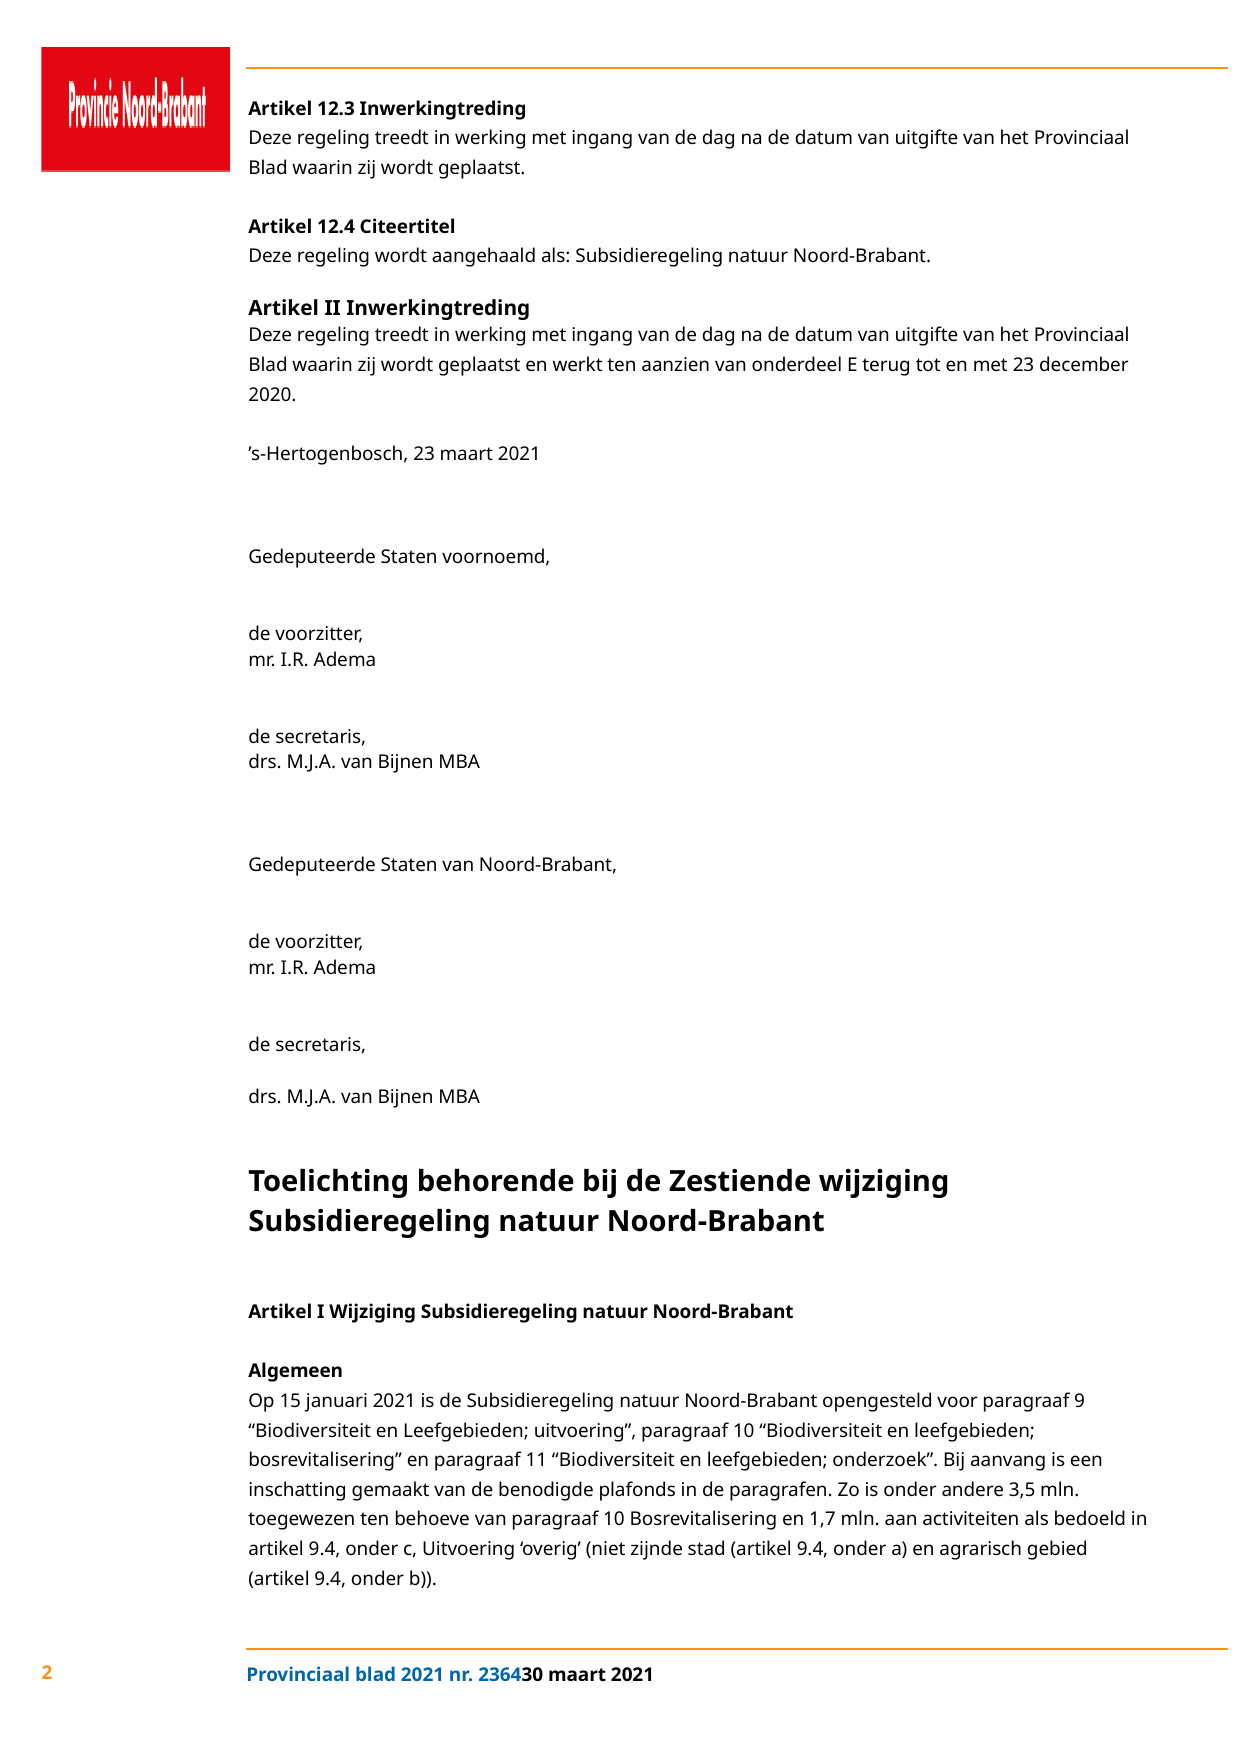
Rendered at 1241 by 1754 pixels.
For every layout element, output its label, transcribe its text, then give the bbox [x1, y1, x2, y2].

text mr. I.R. Adema [248, 954, 1152, 980]
text de secretaris, [248, 1032, 1152, 1057]
text Deze regeling treedt in werking met ingang van de dag na de datum van uitgifte van het Provinciaal Blad waarin zij wordt geplaatst. [248, 124, 1152, 180]
text Algemeen [248, 1358, 1152, 1383]
text Gedeputeerde Staten voornoemd, [248, 543, 1152, 568]
text ’s-Hertogenbosch, 23 maart 2021 [248, 440, 1152, 466]
text Deze regeling wordt aangehaald als: Subsidieregeling natuur Noord-Brabant. [248, 243, 1152, 268]
text Artikel 12.3 Inwerkingtreding [248, 95, 1152, 121]
picture [41, 47, 231, 172]
text Artikel II Inwerkingtreding [248, 293, 1152, 322]
text Op 15 januari 2021 is de Subsidieregeling natuur Noord-Brabant opengesteld voor paragraaf 9 “Biodiversiteit en Leefgebieden; uitvoering”, paragraaf 10 “Biodiversiteit en leefgebieden; bosrevitalisering” en paragraaf 11 “Biodiversiteit en leefgebieden; onderzoek”. Bij aanvang is een inschatting gemaakt van de benodigde plafonds in de paragrafen. Zo is onder andere 3,5 mln. toegewezen ten behoeve van paragraaf 10 Bosrevitalisering en 1,7 mln. aan activiteiten als bedoeld in artikel 9.4, onder c, Uitvoering ‘overig’ (niet zijnde stad (artikel 9.4, onder a) en agrarisch gebied (artikel 9.4, onder b)). [248, 1387, 1152, 1590]
text drs. M.J.A. van Bijnen MBA [248, 749, 1152, 774]
text Artikel I Wijziging Subsidieregeling natuur Noord-Brabant [248, 1298, 1152, 1324]
text mr. I.R. Adema [248, 646, 1152, 671]
text de voorzitter, [248, 929, 1152, 954]
text Artikel 12.4 Citeertitel [248, 213, 1152, 239]
text de secretaris, [248, 723, 1152, 749]
text Toelichting behorende bij de Zestiende wijziging Subsidieregeling natuur Noord-Brabant [248, 1160, 1152, 1240]
text Gedeputeerde Staten van Noord-Brabant, [248, 852, 1152, 877]
text drs. M.J.A. van Bijnen MBA [248, 1083, 1152, 1109]
text Deze regeling treedt in werking met ingang van de dag na de datum van uitgifte van het Provinciaal Blad waarin zij wordt geplaatst en werkt ten aanzien van onderdeel E terug tot en met 23 december 2020. [248, 322, 1152, 406]
text de voorzitter, [248, 620, 1152, 646]
